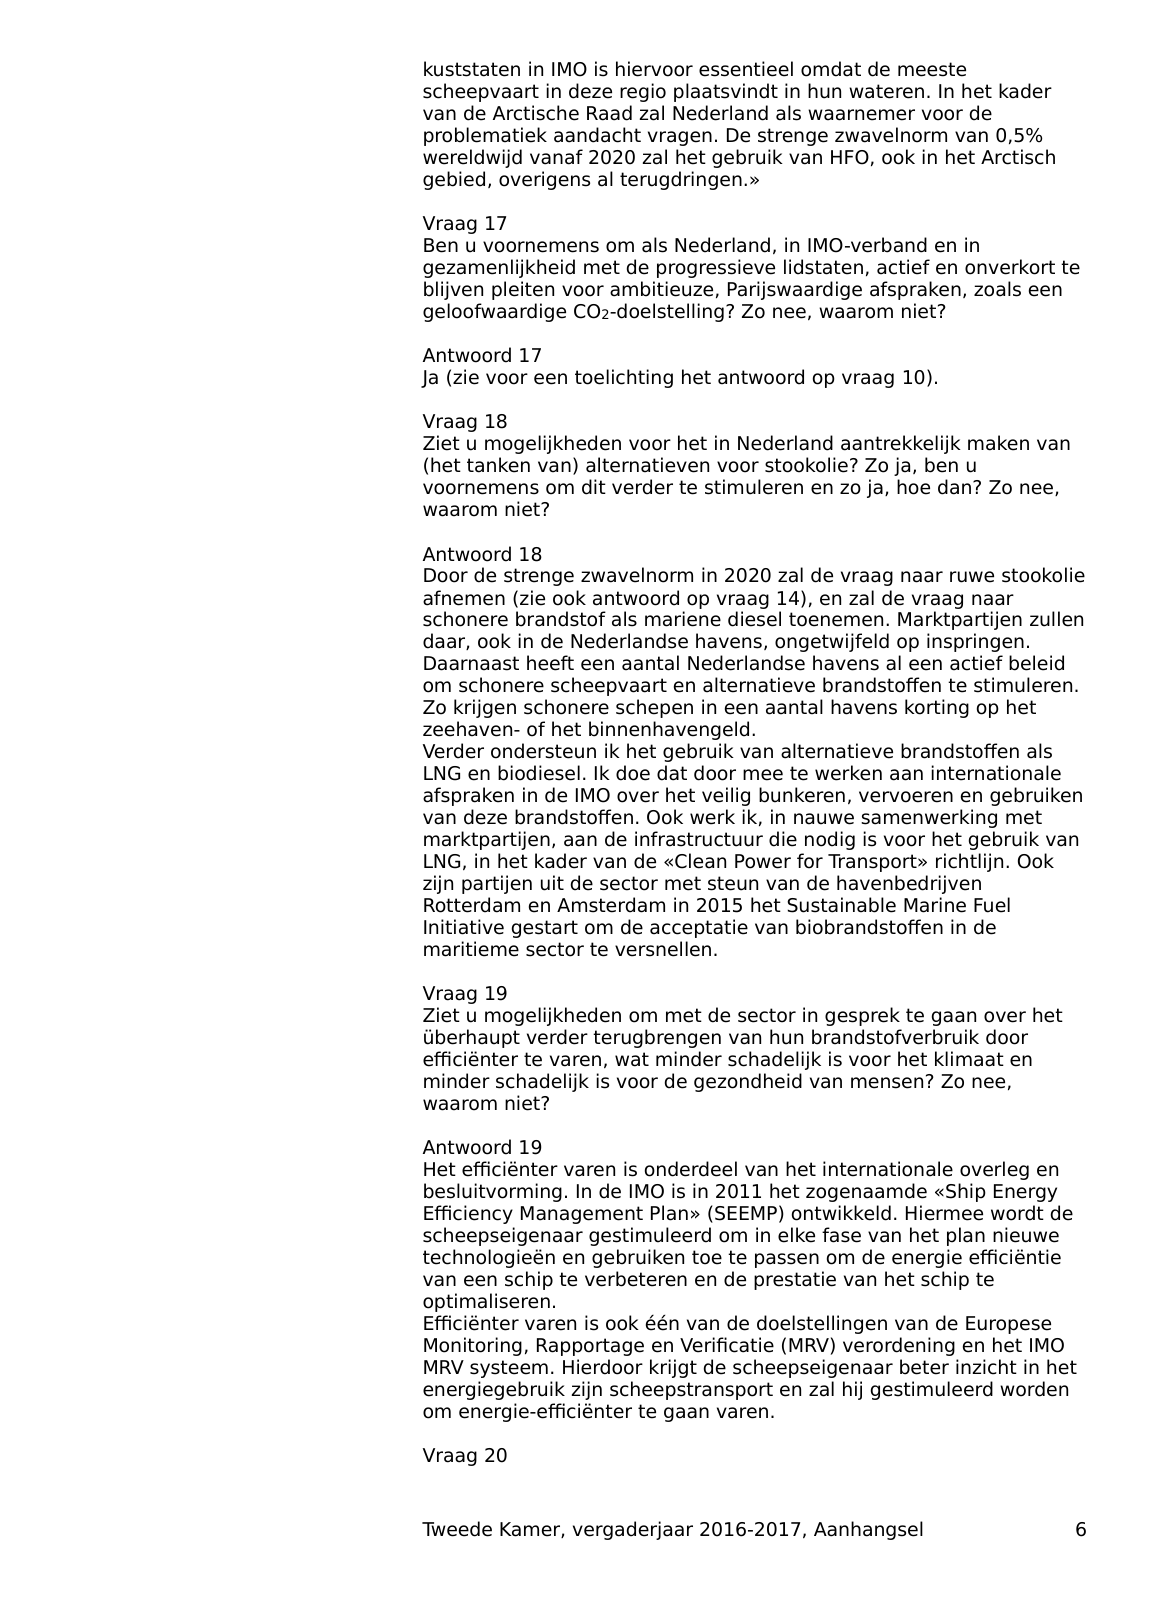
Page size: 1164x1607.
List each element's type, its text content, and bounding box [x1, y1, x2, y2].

text Door de strenge zwavelnorm in 2020 zal de vraag naar ruwe stookolie afnemen (zie ook antwoord op vraag 14), en zal de vraag naar schonere brandstof als mariene diesel toenemen. Marktpartijen zullen daar, ook in de Nederlandse havens, ongetwijfeld op inspringen. Daarnaast heeft een aantal Nederlandse havens al een actief beleid om schonere scheepvaart en alternatieve brandstoffen te stimuleren. Zo krijgen schonere schepen in een aantal havens korting op het zeehaven- of het binnenhavengeld. [422, 565, 1087, 741]
text Efficiënter varen is ook één van de doelstellingen van de Europese Monitoring, Rapportage en Verificatie (MRV) verordening en het IMO MRV systeem. Hierdoor krijgt de scheepseigenaar beter inzicht in het energiegebruik zijn scheepstransport en zal hij gestimuleerd worden om energie-efficiënter te gaan varen. [422, 1313, 1087, 1423]
text Antwoord 17 [422, 345, 1087, 367]
text Ja (zie voor een toelichting het antwoord op vraag 10). [422, 367, 1087, 389]
text Antwoord 19 [422, 1137, 1087, 1159]
text Vraag 19 [422, 983, 1087, 1005]
text Ziet u mogelijkheden om met de sector in gesprek te gaan over het überhaupt verder terugbrengen van hun brandstofverbruik door efficiënter te varen, wat minder schadelijk is voor het klimaat en minder schadelijk is voor de gezondheid van mensen? Zo nee, waarom niet? [422, 1005, 1087, 1115]
text Vraag 18 [422, 411, 1087, 433]
text Ziet u mogelijkheden voor het in Nederland aantrekkelijk maken van (het tanken van) alternatieven voor stookolie? Zo ja, ben u voornemens om dit verder te stimuleren en zo ja, hoe dan? Zo nee, waarom niet? [422, 433, 1087, 521]
text Antwoord 18 [422, 543, 1087, 565]
text Verder ondersteun ik het gebruik van alternatieve brandstoffen als LNG en biodiesel. Ik doe dat door mee te werken aan internationale afspraken in de IMO over het veilig bunkeren, vervoeren en gebruiken van deze brandstoffen. Ook werk ik, in nauwe samenwerking met marktpartijen, aan de infrastructuur die nodig is voor het gebruik van LNG, in het kader van de «Clean Power for Transport» richtlijn. Ook zijn partijen uit de sector met steun van de havenbedrijven Rotterdam en Amsterdam in 2015 het Sustainable Marine Fuel Initiative gestart om de acceptatie van biobrandstoffen in de maritieme sector te versnellen. [422, 741, 1087, 961]
text Vraag 17 [422, 213, 1087, 235]
text Het efficiënter varen is onderdeel van het internationale overleg en besluitvorming. In de IMO is in 2011 het zogenaamde «Ship Energy Efficiency Management Plan» (SEEMP) ontwikkeld. Hiermee wordt de scheepseigenaar gestimuleerd om in elke fase van het plan nieuwe technologieën en gebruiken toe te passen om de energie efficiëntie van een schip te verbeteren en de prestatie van het schip te optimaliseren. [422, 1159, 1087, 1313]
text Ben u voornemens om als Nederland, in IMO-verband en in gezamenlijkheid met de progressieve lidstaten, actief en onverkort te blijven pleiten voor ambitieuze, Parijswaardige afspraken, zoals een geloofwaardige CO2-doelstelling? Zo nee, waarom niet? [422, 235, 1087, 323]
text kuststaten in IMO is hiervoor essentieel omdat de meeste scheepvaart in deze regio plaatsvindt in hun wateren. In het kader van de Arctische Raad zal Nederland als waarnemer voor de problematiek aandacht vragen. De strenge zwavelnorm van 0,5% wereldwijd vanaf 2020 zal het gebruik van HFO, ook in het Arctisch gebied, overigens al terugdringen.» [422, 59, 1087, 191]
text Vraag 20 [422, 1445, 1087, 1467]
